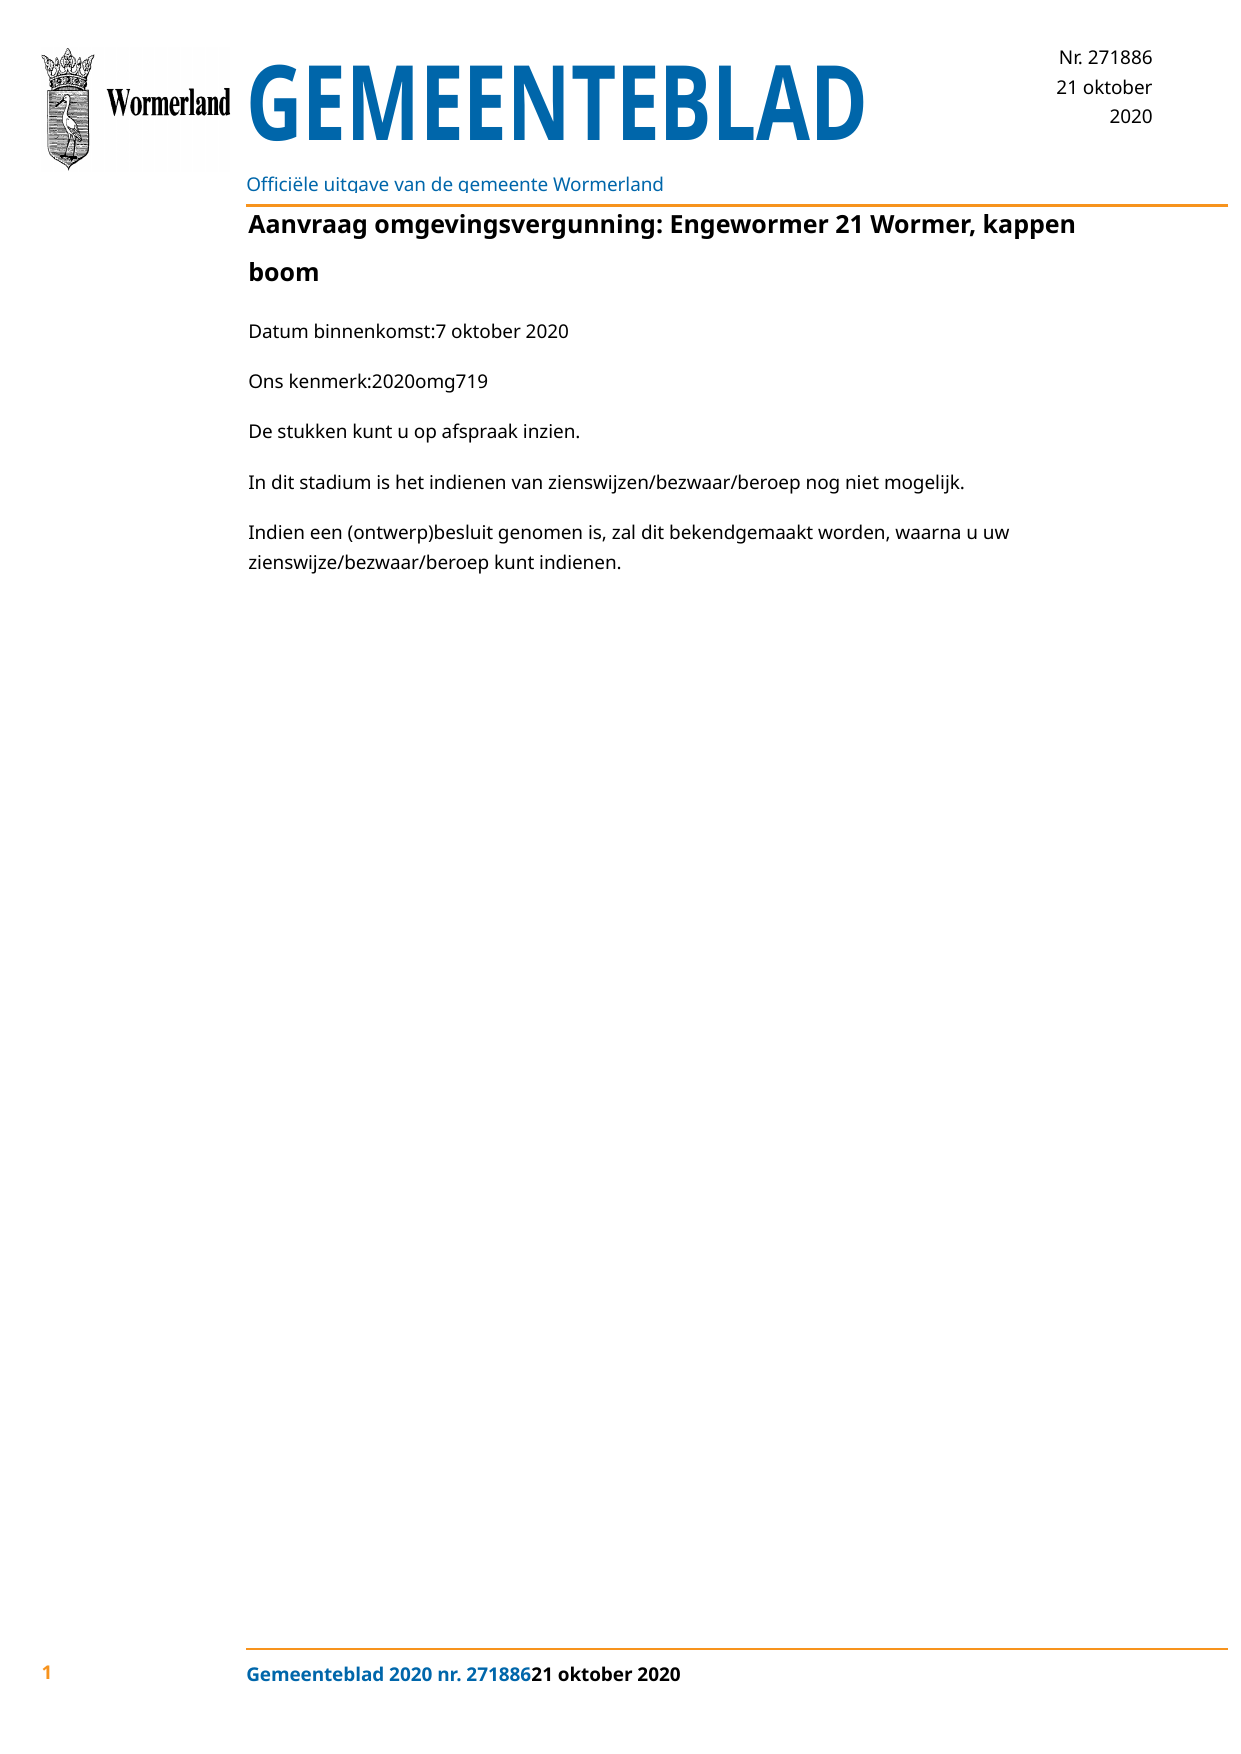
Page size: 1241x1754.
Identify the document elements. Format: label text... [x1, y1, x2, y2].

text Indien een (ontwerp)besluit genomen is, zal dit bekendgemaakt worden, waarna u uw zienswijze/bezwaar/beroep kunt indienen. [248, 519, 1152, 575]
text Aanvraag omgevingsvergunning: Engewormer 21 Wormer, kappen boom [248, 207, 1152, 288]
text Ons kenmerk:2020omg719 [248, 368, 1152, 394]
text In dit stadium is het indienen van zienswijzen/bezwaar/beroep nog niet mogelijk. [248, 469, 1152, 495]
picture [41, 47, 231, 172]
text De stukken kunt u op afspraak inzien. [248, 419, 1152, 444]
text Datum binnenkomst:7 oktober 2020 [248, 318, 1152, 344]
